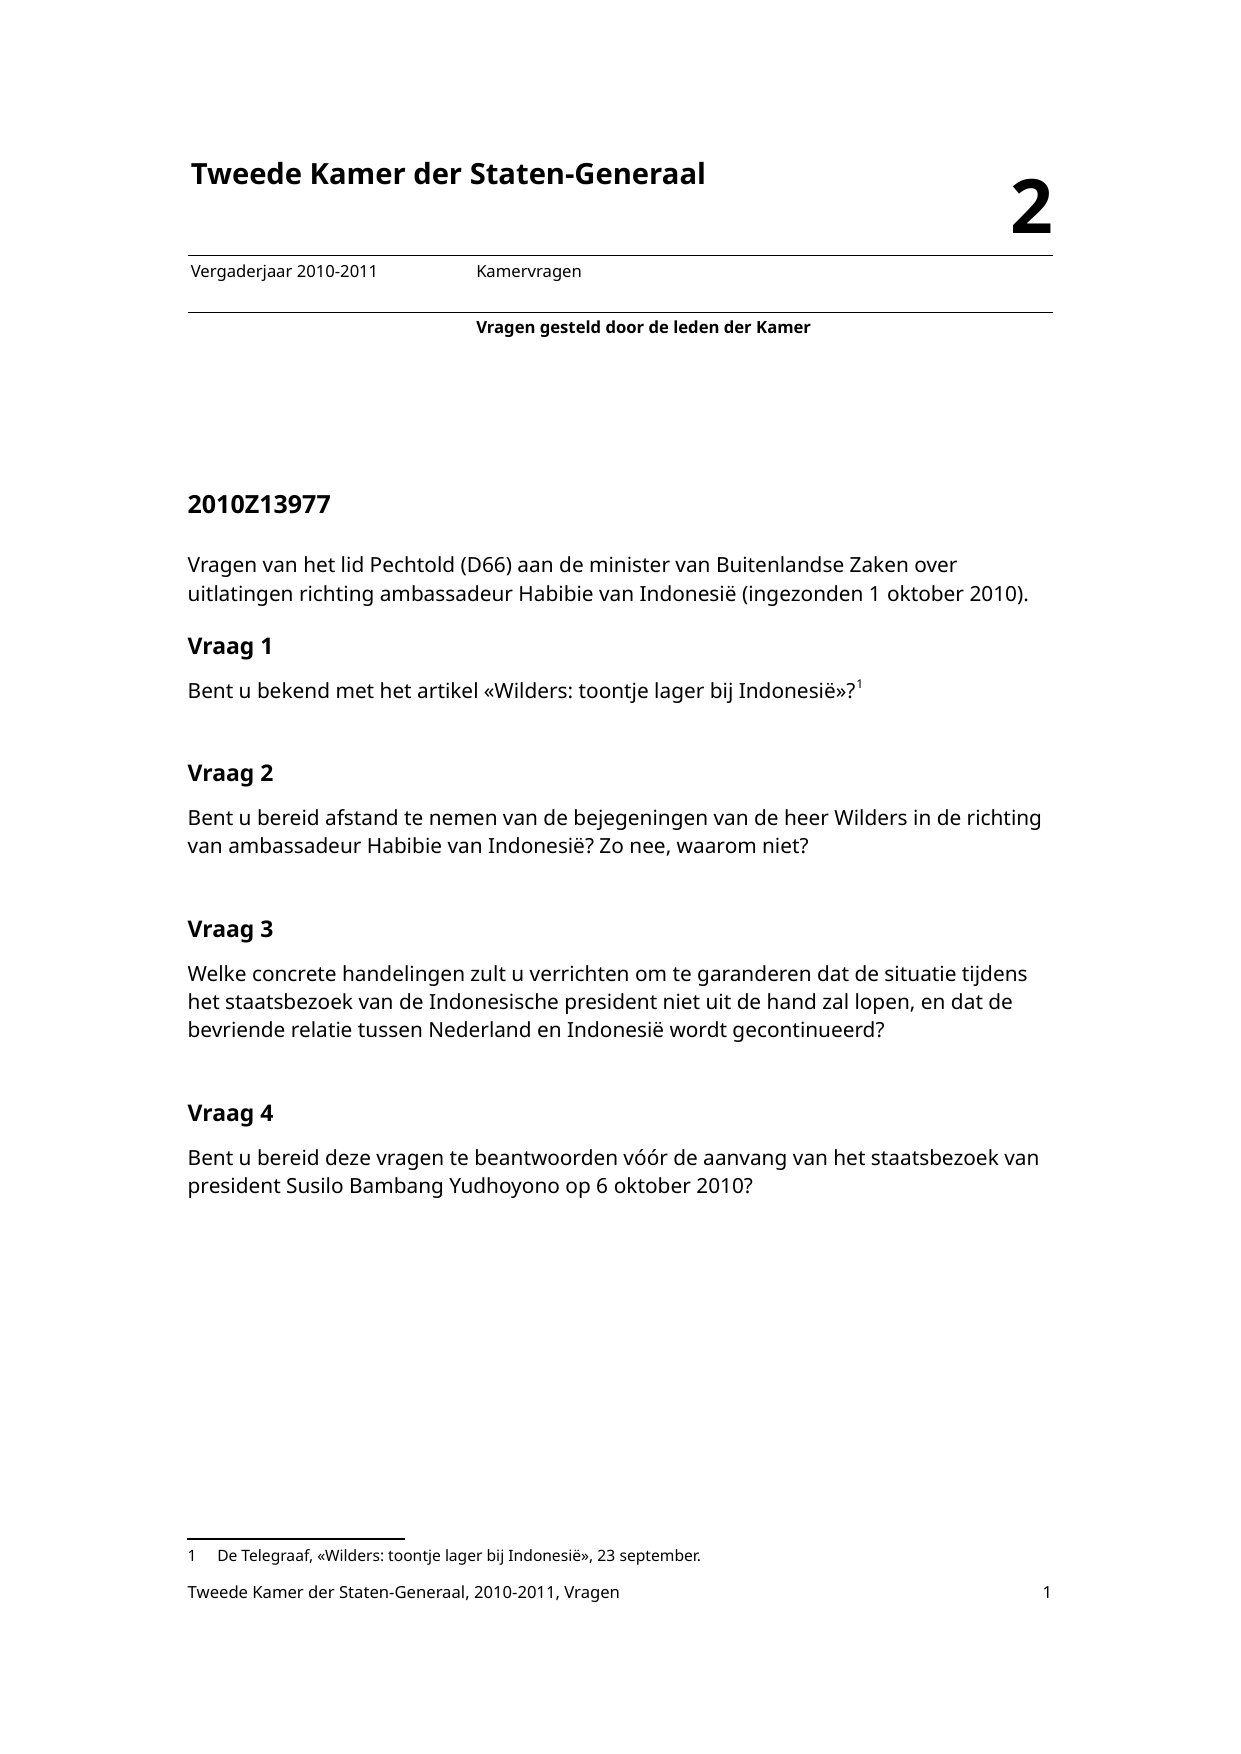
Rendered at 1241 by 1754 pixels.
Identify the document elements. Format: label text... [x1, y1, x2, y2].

subtitle Vraag 4 [187, 1097, 1053, 1128]
text De Telegraaf, «Wilders: toontje lager bij Indonesië», 23 september. [187, 1538, 1053, 1566]
subtitle Vraag 2 [187, 757, 1053, 788]
table_cell Vragen gesteld door de leden der Kamer [473, 313, 1053, 339]
table_header 2 [880, 150, 1053, 255]
table_cell Vergaderjaar 2010-2011 [188, 256, 473, 312]
subtitle Vraag 1 [187, 630, 1053, 661]
table_cell [188, 313, 473, 339]
text Vragen van het lid Pechtold (D66) aan de minister van Buitenlandse Zaken over uitlatingen richting ambassadeur Habibie van Indonesië (ingezonden 1 oktober 2010). [187, 550, 1053, 607]
subtitle Vraag 3 [187, 912, 1053, 944]
table_cell Kamervragen [473, 256, 1053, 312]
text Welke concrete handelingen zult u verrichten om te garanderen dat de situatie tijdens het staatsbezoek van de Indonesische president niet uit de hand zal lopen, en dat de bevriende relatie tussen Nederland en Indonesië wordt gecontinueerd? [187, 959, 1053, 1044]
text 2010Z13977 [187, 487, 1053, 521]
text Bent u bereid afstand te nemen van de bejegeningen van de heer Wilders in de richting van ambassadeur Habibie van Indonesië? Zo nee, waarom niet? [187, 803, 1053, 860]
text Bent u bereid deze vragen te beantwoorden vóór de aanvang van het staatsbezoek van president Susilo Bambang Yudhoyono op 6 oktober 2010? [187, 1143, 1053, 1200]
text Bent u bekend met het artikel «Wilders: toontje lager bij Indonesië»? [187, 676, 1053, 704]
table_header Tweede Kamer der Staten-Generaal [188, 150, 879, 255]
